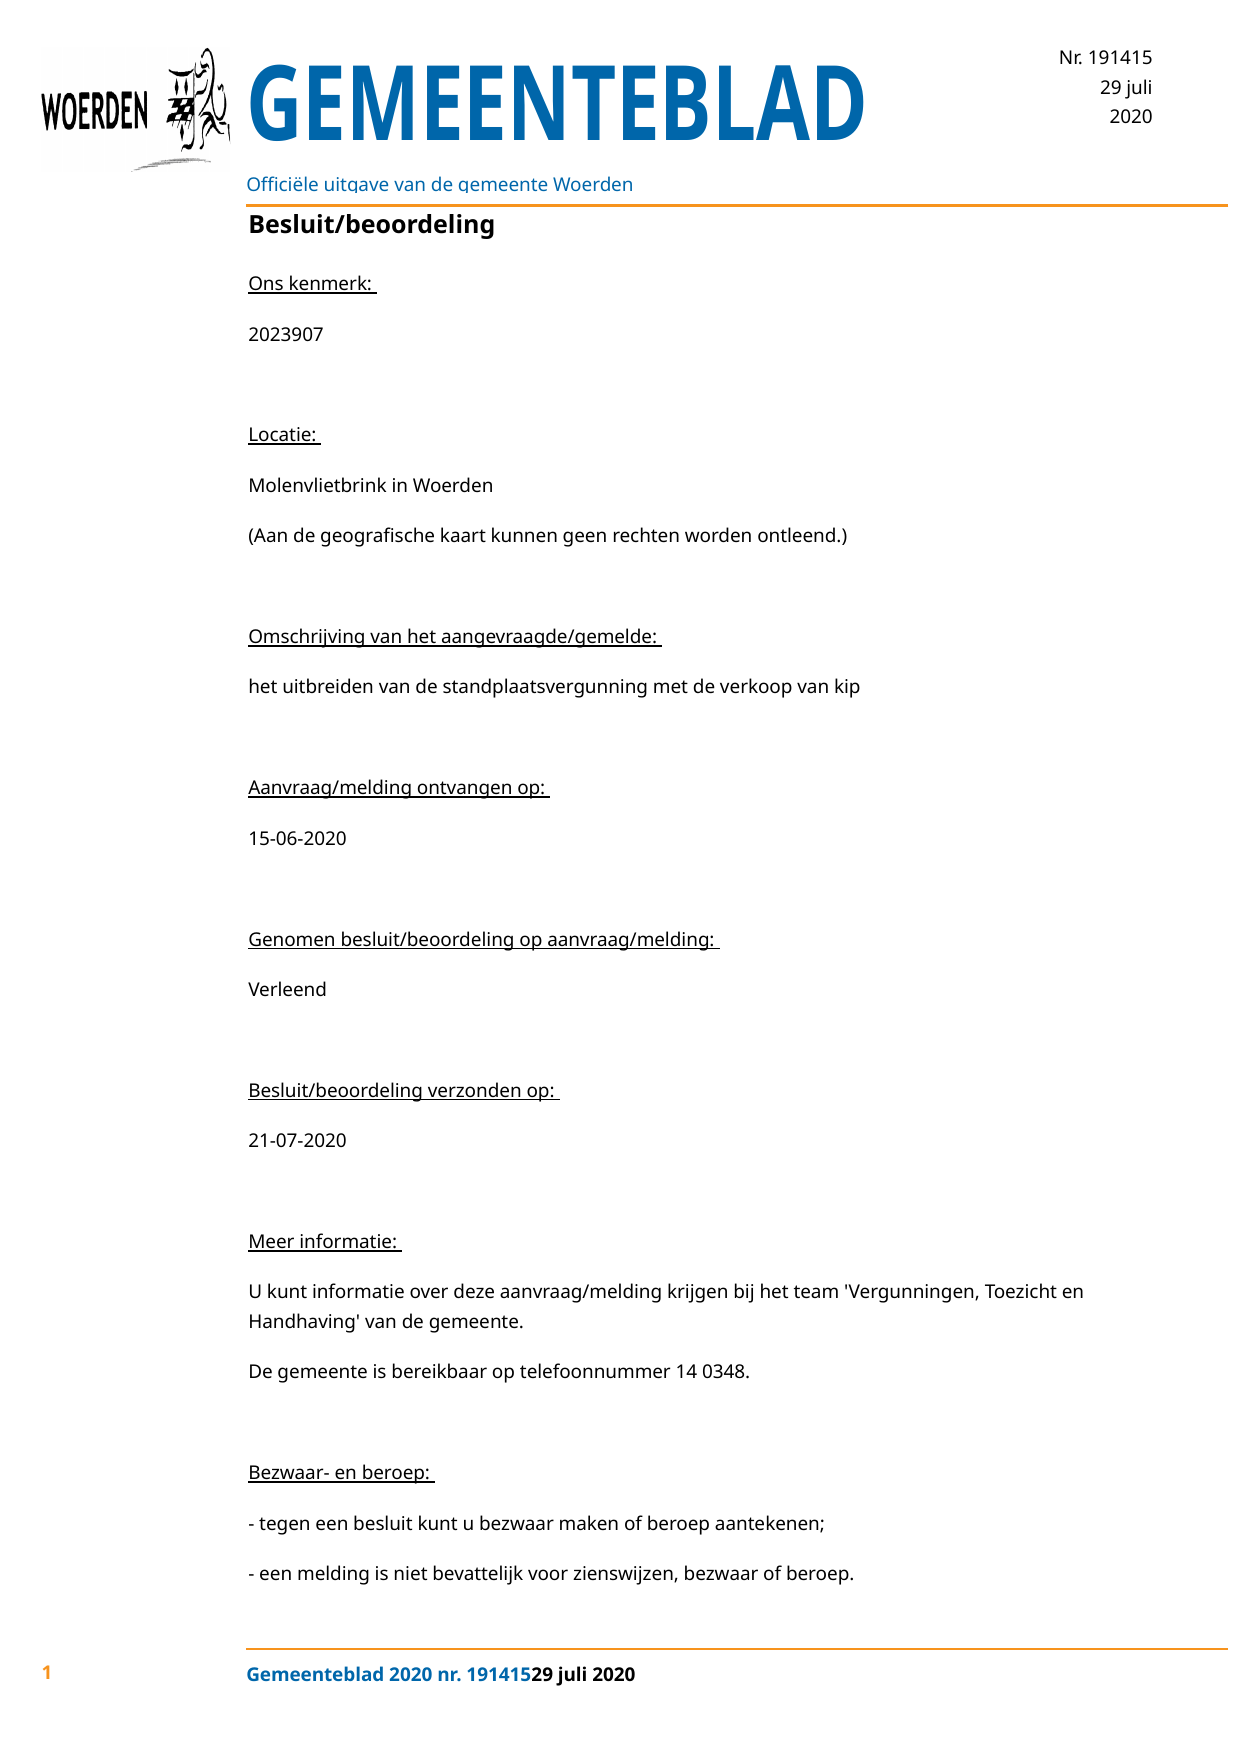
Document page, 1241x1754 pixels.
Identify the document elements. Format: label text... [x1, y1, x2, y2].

text Ons kenmerk: [248, 270, 1152, 296]
text 2023907 [248, 321, 1152, 346]
text - tegen een besluit kunt u bezwaar maken of beroep aantekenen; [248, 1510, 1152, 1536]
text Molenvlietbrink in Woerden [248, 472, 1152, 498]
text Locatie: [248, 422, 1152, 447]
text 21-07-2020 [248, 1127, 1152, 1153]
text Verleend [248, 976, 1152, 1002]
text het uitbreiden van de standplaatsvergunning met de verkoop van kip [248, 674, 1152, 699]
text Meer informatie: [248, 1228, 1152, 1254]
text Genomen besluit/beoordeling op aanvraag/melding: [248, 926, 1152, 951]
text Bezwaar- en beroep: [248, 1459, 1152, 1485]
text Besluit/beoordeling verzonden op: [248, 1077, 1152, 1103]
text - een melding is niet bevattelijk voor zienswijzen, bezwaar of beroep. [248, 1560, 1152, 1586]
text Besluit/beoordeling [248, 207, 1152, 241]
text Aanvraag/melding ontvangen op: [248, 774, 1152, 800]
text De gemeente is bereikbaar op telefoonnummer 14 0348. [248, 1359, 1152, 1384]
text 15-06-2020 [248, 825, 1152, 851]
text (Aan de geografische kaart kunnen geen rechten worden ontleend.) [248, 522, 1152, 548]
text U kunt informatie over deze aanvraag/melding krijgen bij het team 'Vergunningen, Toezicht en Handhaving' van de gemeente. [248, 1279, 1152, 1334]
picture [41, 47, 231, 172]
text Omschrijving van het aangevraagde/gemelde: [248, 623, 1152, 649]
